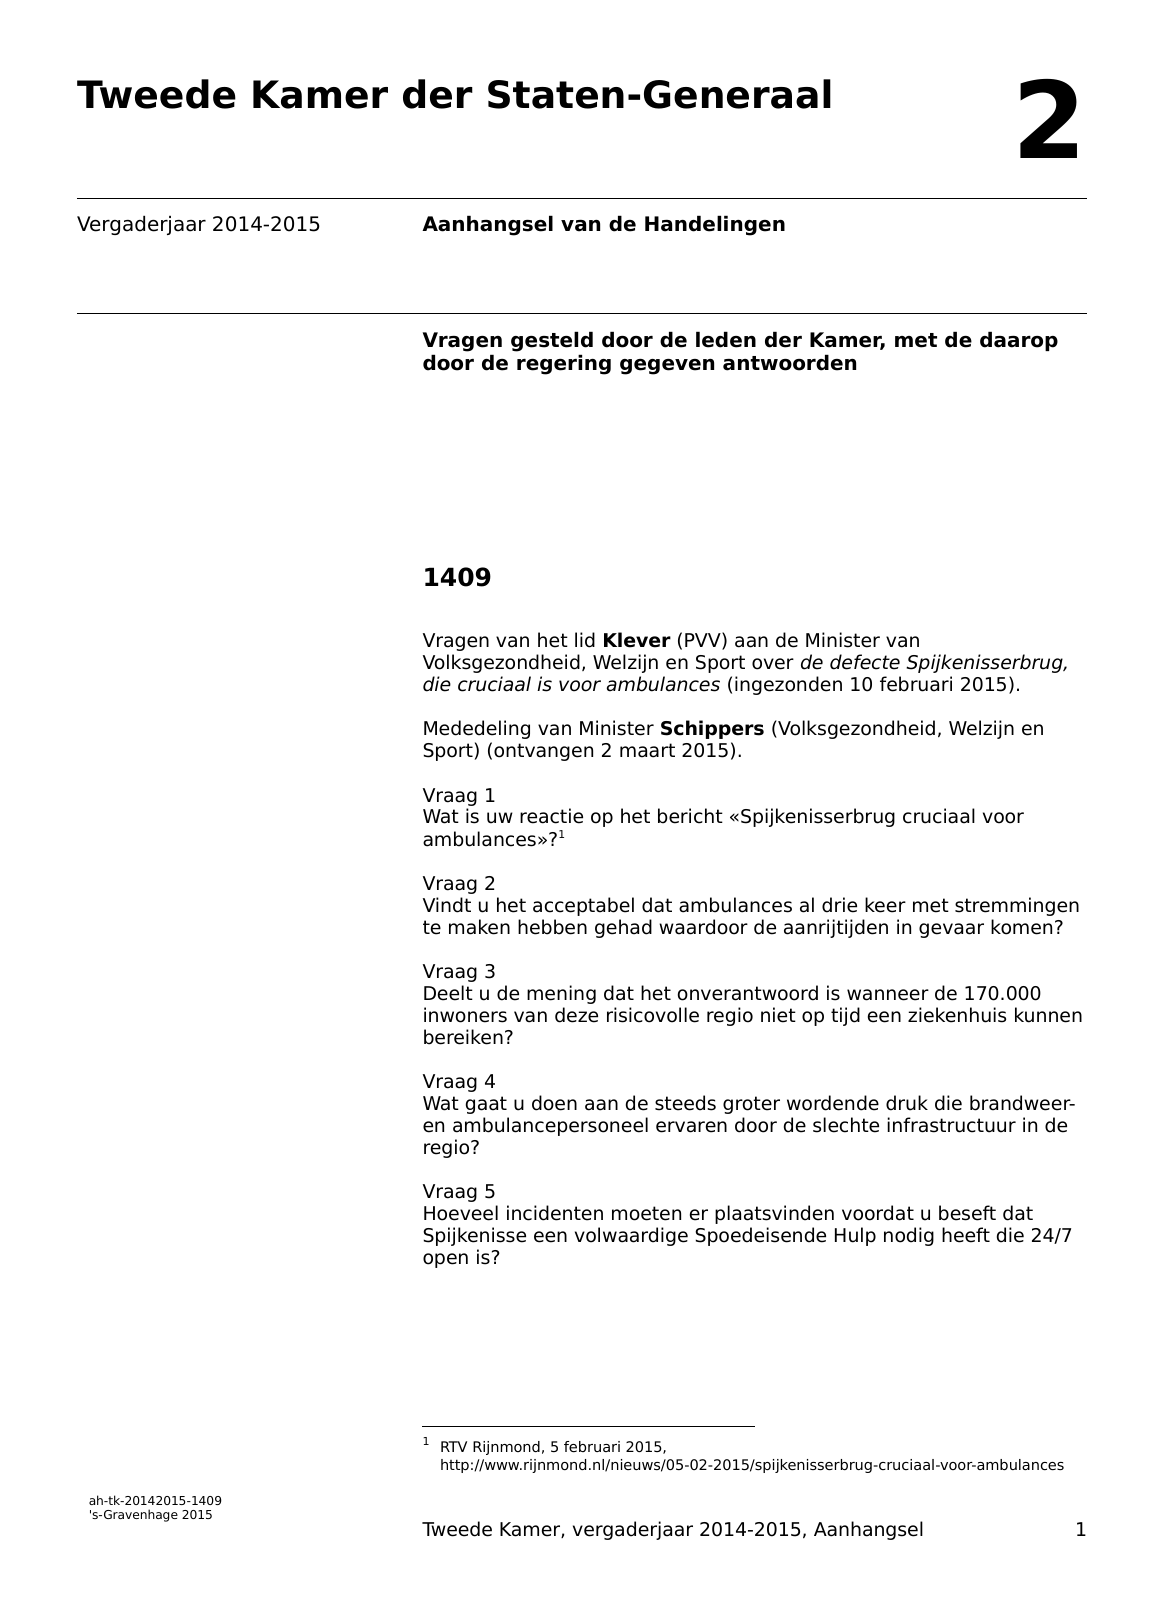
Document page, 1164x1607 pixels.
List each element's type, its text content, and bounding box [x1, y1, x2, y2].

text Hoeveel incidenten moeten er plaatsvinden voordat u beseft dat Spijkenisse een volwaardige Spoedeisende Hulp nodig heeft die 24/7 open is? [422, 1203, 1087, 1269]
table_cell Aanhangsel van de Handelingen [422, 199, 1087, 313]
text Vraag 5 [422, 1181, 1087, 1203]
table_cell Vragen gesteld door de leden der Kamer, met de daarop door de regering gegeven antwoorden [422, 314, 1087, 375]
text RTV Rijnmond, 5 februari 2015, http://www.rijnmond.nl/nieuws/05-02-2015/spijkenisserbrug-cruciaal-voor-ambulances [422, 1435, 1087, 1474]
text Vragen van het lid Klever (PVV) aan de Minister van Volksgezondheid, Welzijn en Sport over de defecte Spijkenisserbrug, die cruciaal is voor ambulances (ingezonden 10 februari 2015). [422, 630, 1087, 696]
text Wat is uw reactie op het bericht «Spijkenisserbrug cruciaal voor ambulances»? [422, 806, 1087, 850]
text Vindt u het acceptabel dat ambulances al drie keer met stremmingen te maken hebben gehad waardoor de aanrijtijden in gevaar komen? [422, 894, 1087, 938]
table_header Tweede Kamer der Staten-Generaal [77, 59, 886, 198]
text Vraag 2 [422, 873, 1087, 894]
text Mededeling van Minister Schippers (Volksgezondheid, Welzijn en Sport) (ontvangen 2 maart 2015). [422, 718, 1087, 762]
table_header 2 [886, 59, 1087, 198]
text Deelt u de mening dat het onverantwoord is wanneer de 170.000 inwoners van deze risicovolle regio niet op tijd een ziekenhuis kunnen bereiken? [422, 983, 1087, 1049]
text Vraag 1 [422, 784, 1087, 806]
text ah-tk-20142015-1409 [88, 1494, 323, 1508]
text Vraag 4 [422, 1071, 1087, 1093]
text Wat gaat u doen aan de steeds groter wordende druk die brandweer- en ambulancepersoneel ervaren door de slechte infrastructuur in de regio? [422, 1093, 1087, 1159]
text 1409 [422, 563, 1087, 592]
table_cell Vergaderjaar 2014-2015 [77, 199, 422, 313]
text 's-Gravenhage 2015 [88, 1508, 323, 1522]
table_cell [77, 314, 422, 375]
text Vraag 3 [422, 961, 1087, 983]
